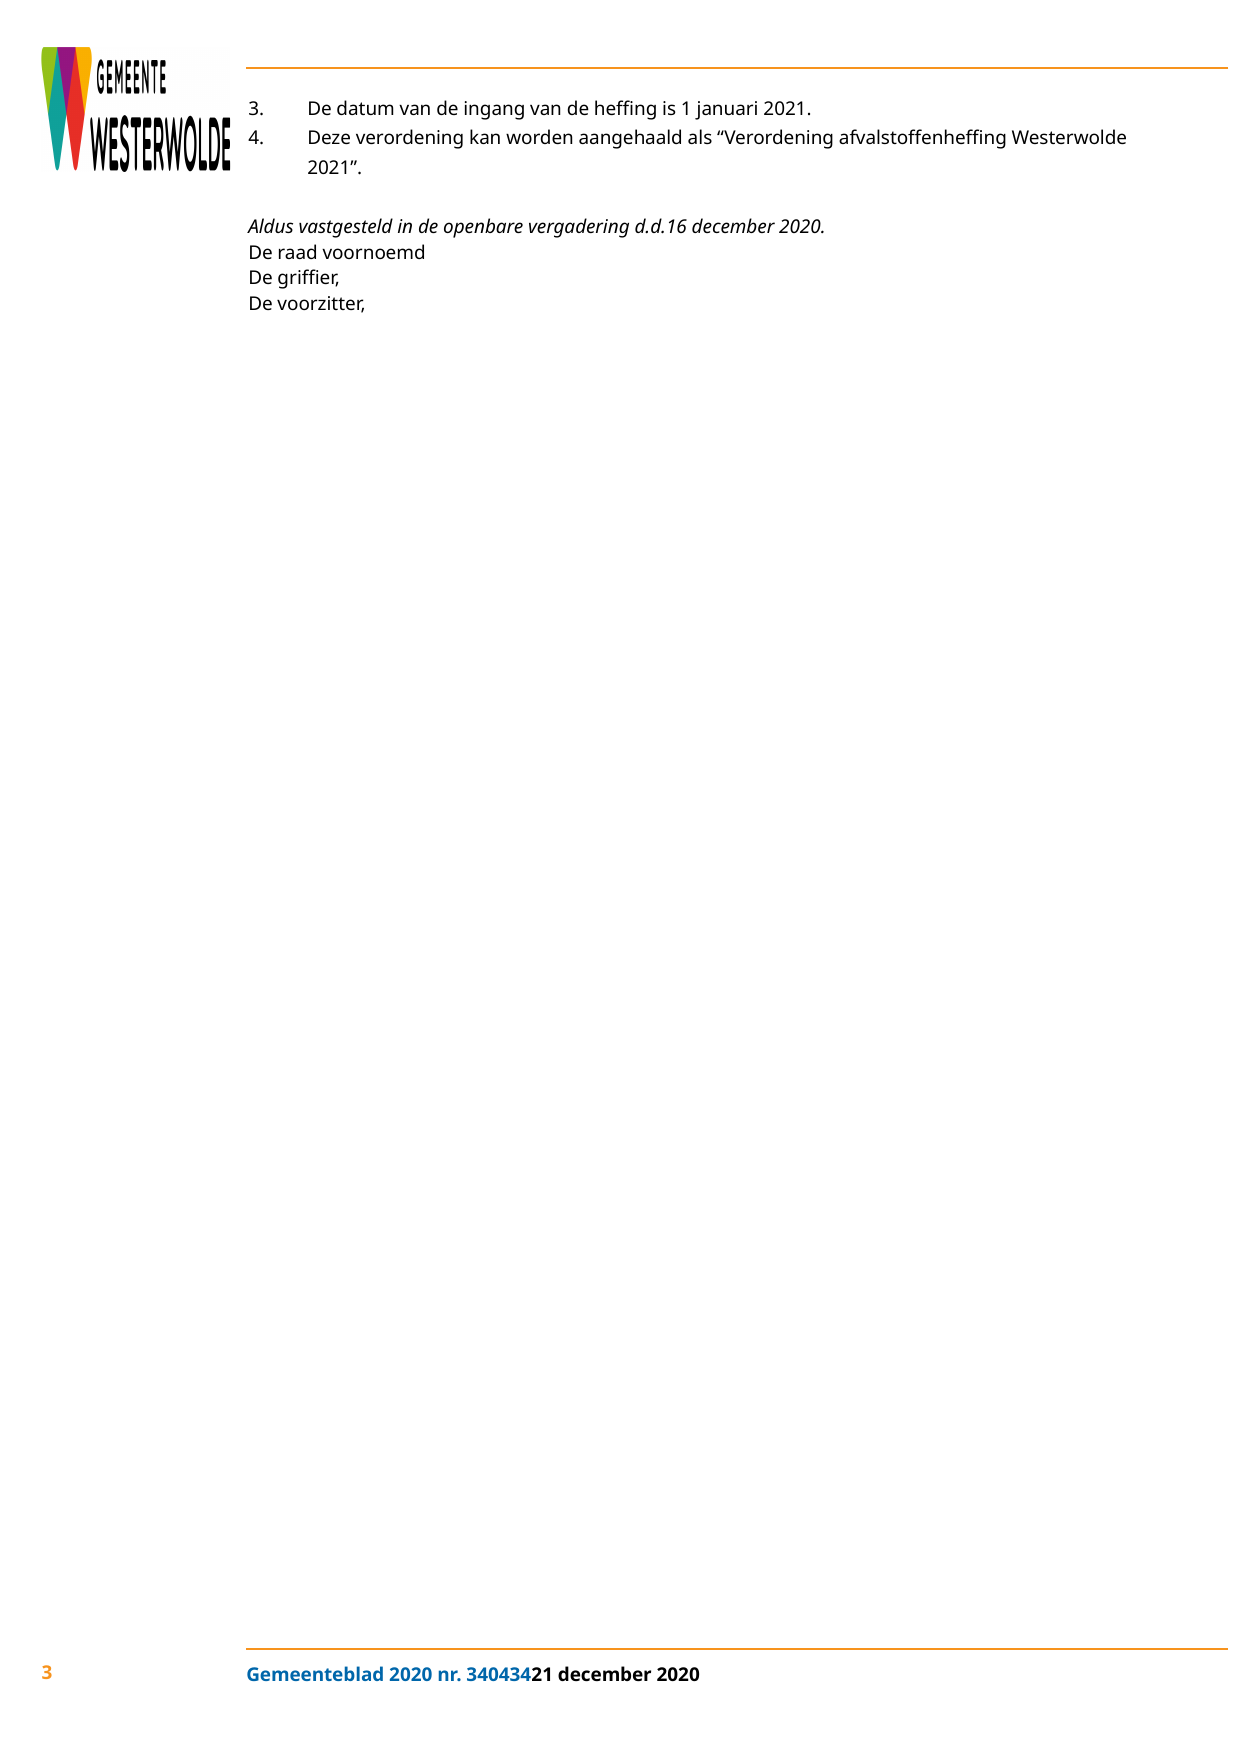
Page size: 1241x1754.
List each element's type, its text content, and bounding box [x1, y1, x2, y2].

list De datum van de ingang van de heffing is 1 januari 2021. [248, 95, 1152, 121]
text De voorzitter, [248, 290, 1152, 316]
picture [41, 47, 231, 172]
text De raad voornoemd [248, 239, 1152, 264]
text De griffier, [248, 264, 1152, 290]
text Aldus vastgesteld in de openbare vergadering d.d.16 december 2020. [248, 213, 1152, 239]
list Deze verordening kan worden aangehaald als “Verordening afvalstoffenheffing Westerwolde 2021”. [248, 124, 1152, 180]
